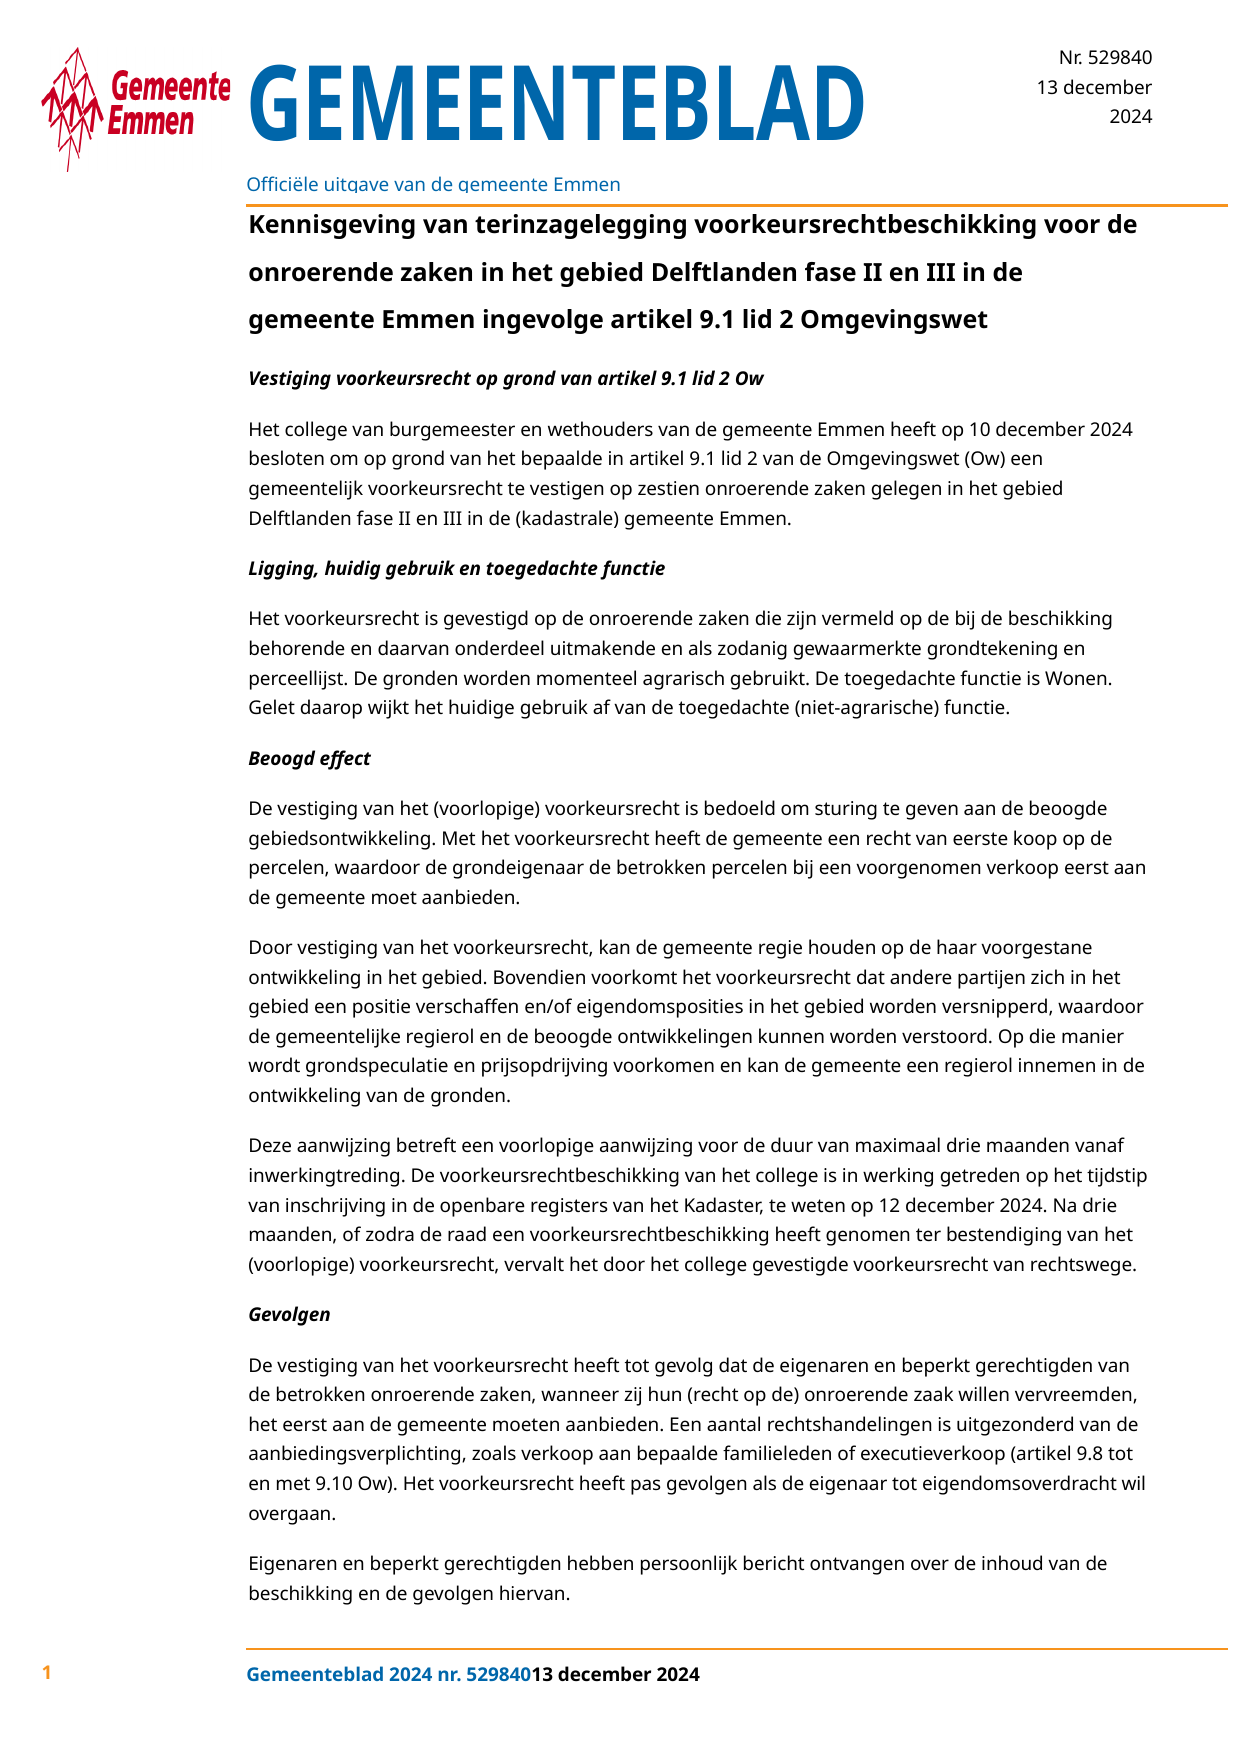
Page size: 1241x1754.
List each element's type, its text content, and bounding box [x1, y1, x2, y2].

text Deze aanwijzing betreft een voorlopige aanwijzing voor de duur van maximaal drie maanden vanaf inwerkingtreding. De voorkeursrechtbeschikking van het college is in werking getreden op het tijdstip van inschrijving in de openbare registers van het Kadaster, te weten op 12 december 2024. Na drie maanden, of zodra de raad een voorkeursrechtbeschikking heeft genomen ter bestendiging van het (voorlopige) voorkeursrecht, vervalt het door het college gevestigde voorkeursrecht van rechtswege. [248, 1133, 1152, 1277]
text Beoogd effect [248, 745, 1152, 770]
picture [41, 47, 231, 172]
text Vestiging voorkeursrecht op grond van artikel 9.1 lid 2 Ow [248, 366, 1152, 391]
text Gevolgen [248, 1301, 1152, 1327]
text Eigenaren en beperkt gerechtigden hebben persoonlijk bericht ontvangen over de inhoud van de beschikking en de gevolgen hiervan. [248, 1550, 1152, 1605]
text Ligging, huidig gebruik en toegedachte functie [248, 555, 1152, 581]
text Kennisgeving van terinzagelegging voorkeursrechtbeschikking voor de onroerende zaken in het gebied Delftlanden fase II en III in de gemeente Emmen ingevolge artikel 9.1 lid 2 Omgevingswet [248, 207, 1152, 336]
text Het voorkeursrecht is gevestigd op de onroerende zaken die zijn vermeld op de bij de beschikking behorende en daarvan onderdeel uitmakende en als zodanig gewaarmerkte grondtekening en perceellijst. De gronden worden momenteel agrarisch gebruikt. De toegedachte functie is Wonen. Gelet daarop wijkt het huidige gebruik af van de toegedachte (niet-agrarische) functie. [248, 606, 1152, 720]
text De vestiging van het (voorlopige) voorkeursrecht is bedoeld om sturing te geven aan de beoogde gebiedsontwikkeling. Met het voorkeursrecht heeft de gemeente een recht van eerste koop op de percelen, waardoor de grondeigenaar de betrokken percelen bij een voorgenomen verkoop eerst aan de gemeente moet aanbieden. [248, 795, 1152, 909]
text De vestiging van het voorkeursrecht heeft tot gevolg dat de eigenaren en beperkt gerechtigden van de betrokken onroerende zaken, wanneer zij hun (recht op de) onroerende zaak willen vervreemden, het eerst aan de gemeente moeten aanbieden. Een aantal rechtshandelingen is uitgezonderd van de aanbiedingsverplichting, zoals verkoop aan bepaalde familieleden of executieverkoop (artikel 9.8 tot en met 9.10 Ow). Het voorkeursrecht heeft pas gevolgen als de eigenaar tot eigendomsoverdracht wil overgaan. [248, 1352, 1152, 1525]
text Door vestiging van het voorkeursrecht, kan de gemeente regie houden op de haar voorgestane ontwikkeling in het gebied. Bovendien voorkomt het voorkeursrecht dat andere partijen zich in het gebied een positie verschaffen en/of eigendomsposities in het gebied worden versnipperd, waardoor de gemeentelijke regierol en de beoogde ontwikkelingen kunnen worden verstoord. Op die manier wordt grondspeculatie en prijsopdrijving voorkomen en kan de gemeente een regierol innemen in de ontwikkeling van de gronden. [248, 934, 1152, 1108]
text Het college van burgemeester en wethouders van de gemeente Emmen heeft op 10 december 2024 besloten om op grond van het bepaalde in artikel 9.1 lid 2 van de Omgevingswet (Ow) een gemeentelijk voorkeursrecht te vestigen op zestien onroerende zaken gelegen in het gebied Delftlanden fase II en III in de (kadastrale) gemeente Emmen. [248, 416, 1152, 530]
